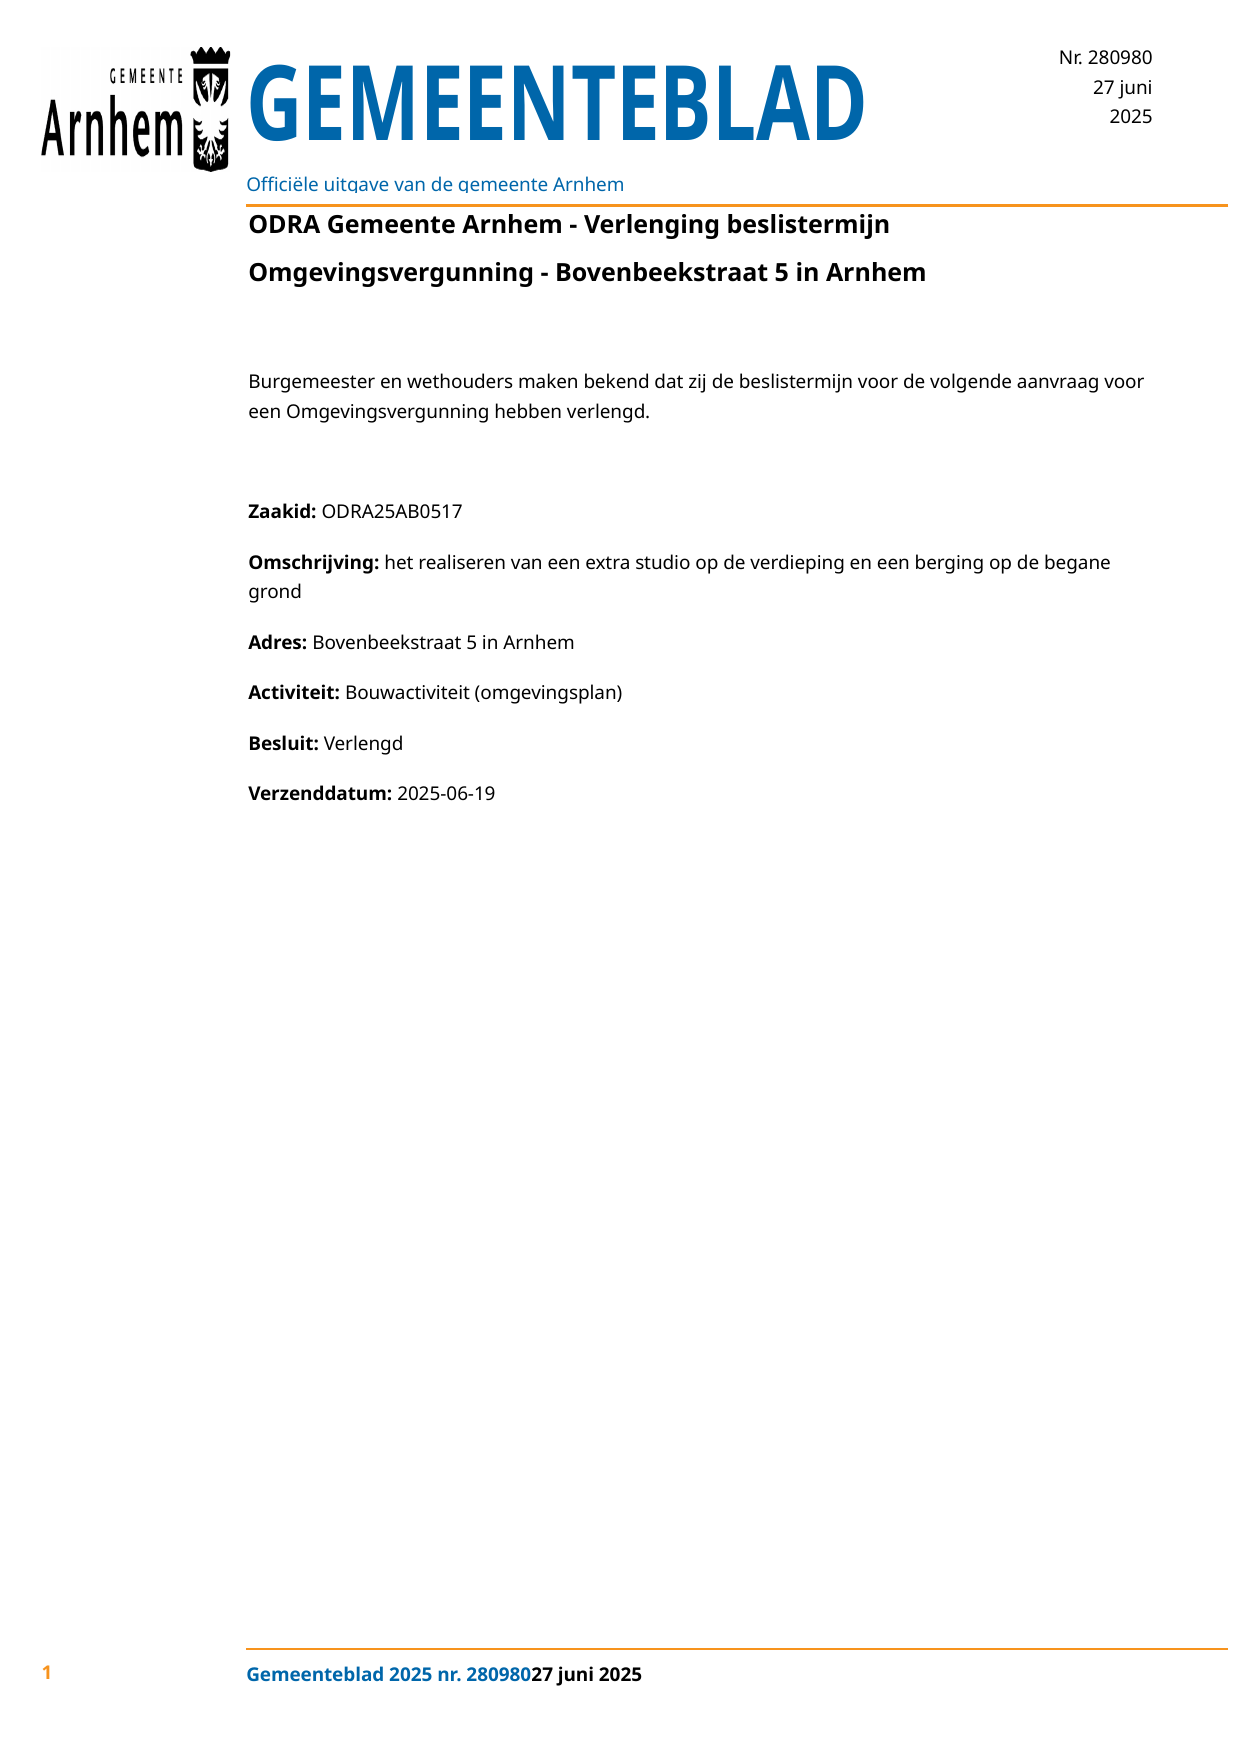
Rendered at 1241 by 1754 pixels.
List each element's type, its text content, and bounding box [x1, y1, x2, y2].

text Besluit: Verlengd [248, 730, 1152, 756]
text ODRA Gemeente Arnhem - Verlenging beslistermijn Omgevingsvergunning - Bovenbeekstraat 5 in Arnhem [248, 207, 1152, 288]
text Adres: Bovenbeekstraat 5 in Arnhem [248, 629, 1152, 655]
picture [41, 47, 231, 172]
text Omschrijving: het realiseren van een extra studio op de verdieping en een berging op de begane grond [248, 549, 1152, 604]
text Zaakid: ODRA25AB0517 [248, 499, 1152, 524]
text Burgemeester en wethouders maken bekend dat zij de beslistermijn voor de volgende aanvraag voor een Omgevingsvergunning hebben verlengd. [248, 368, 1152, 424]
text Verzenddatum: 2025-06-19 [248, 780, 1152, 806]
text Activiteit: Bouwactiviteit (omgevingsplan) [248, 679, 1152, 705]
